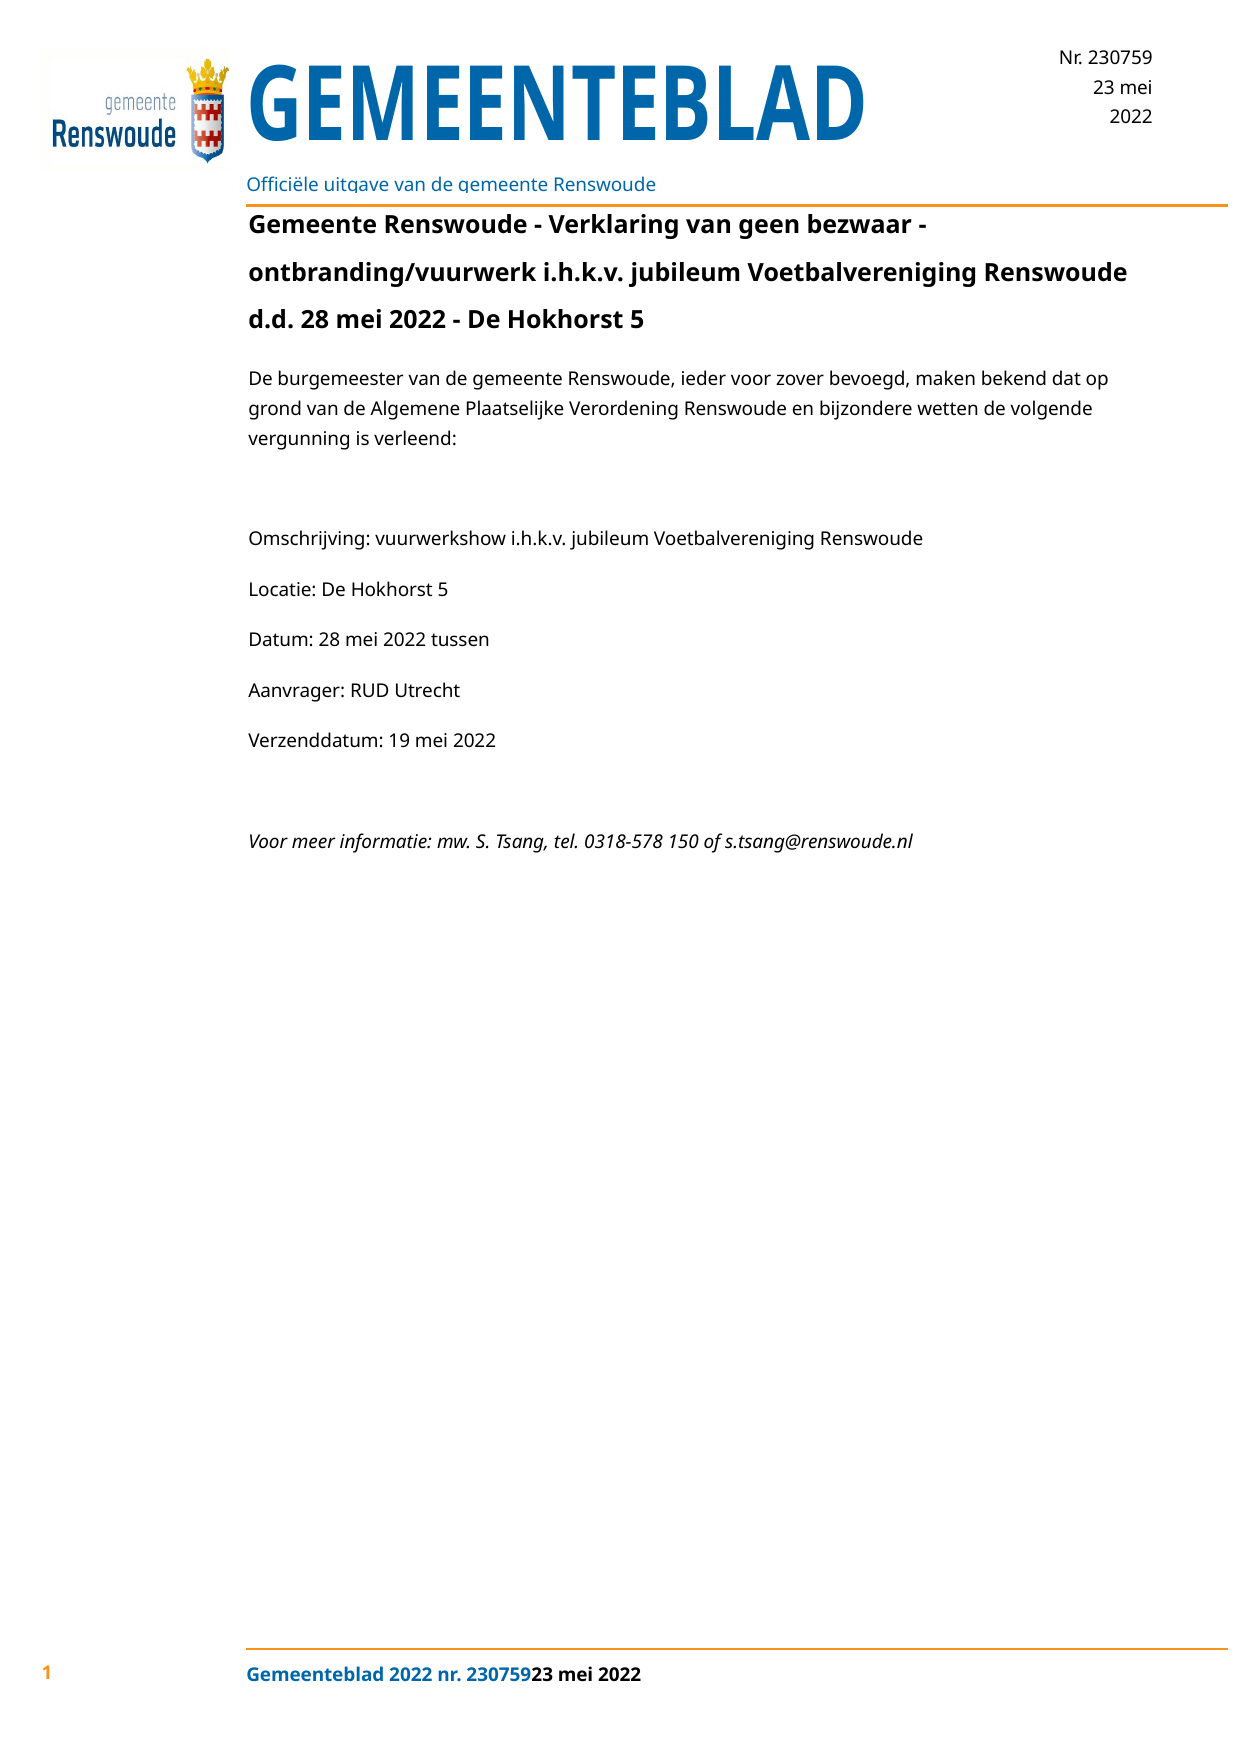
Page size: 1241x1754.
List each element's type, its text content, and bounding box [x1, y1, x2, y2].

text De burgemeester van de gemeente Renswoude, ieder voor zover bevoegd, maken bekend dat op grond van de Algemene Plaatselijke Verordening Renswoude en bijzondere wetten de volgende vergunning is verleend: [248, 366, 1152, 450]
text Voor meer informatie: mw. S. Tsang, tel. 0318-578 150 of s.tsang@renswoude.nl [248, 828, 1152, 854]
text Verzenddatum: 19 mei 2022 [248, 727, 1152, 753]
text Omschrijving: vuurwerkshow i.h.k.v. jubileum Voetbalvereniging Renswoude [248, 526, 1152, 551]
text Aanvrager: RUD Utrecht [248, 677, 1152, 702]
text Gemeente Renswoude - Verklaring van geen bezwaar - ontbranding/vuurwerk i.h.k.v. jubileum Voetbalvereniging Renswoude d.d. 28 mei 2022 - De Hokhorst 5 [248, 207, 1152, 336]
picture [41, 47, 231, 172]
text Datum: 28 mei 2022 tussen [248, 626, 1152, 652]
text Locatie: De Hokhorst 5 [248, 576, 1152, 602]
